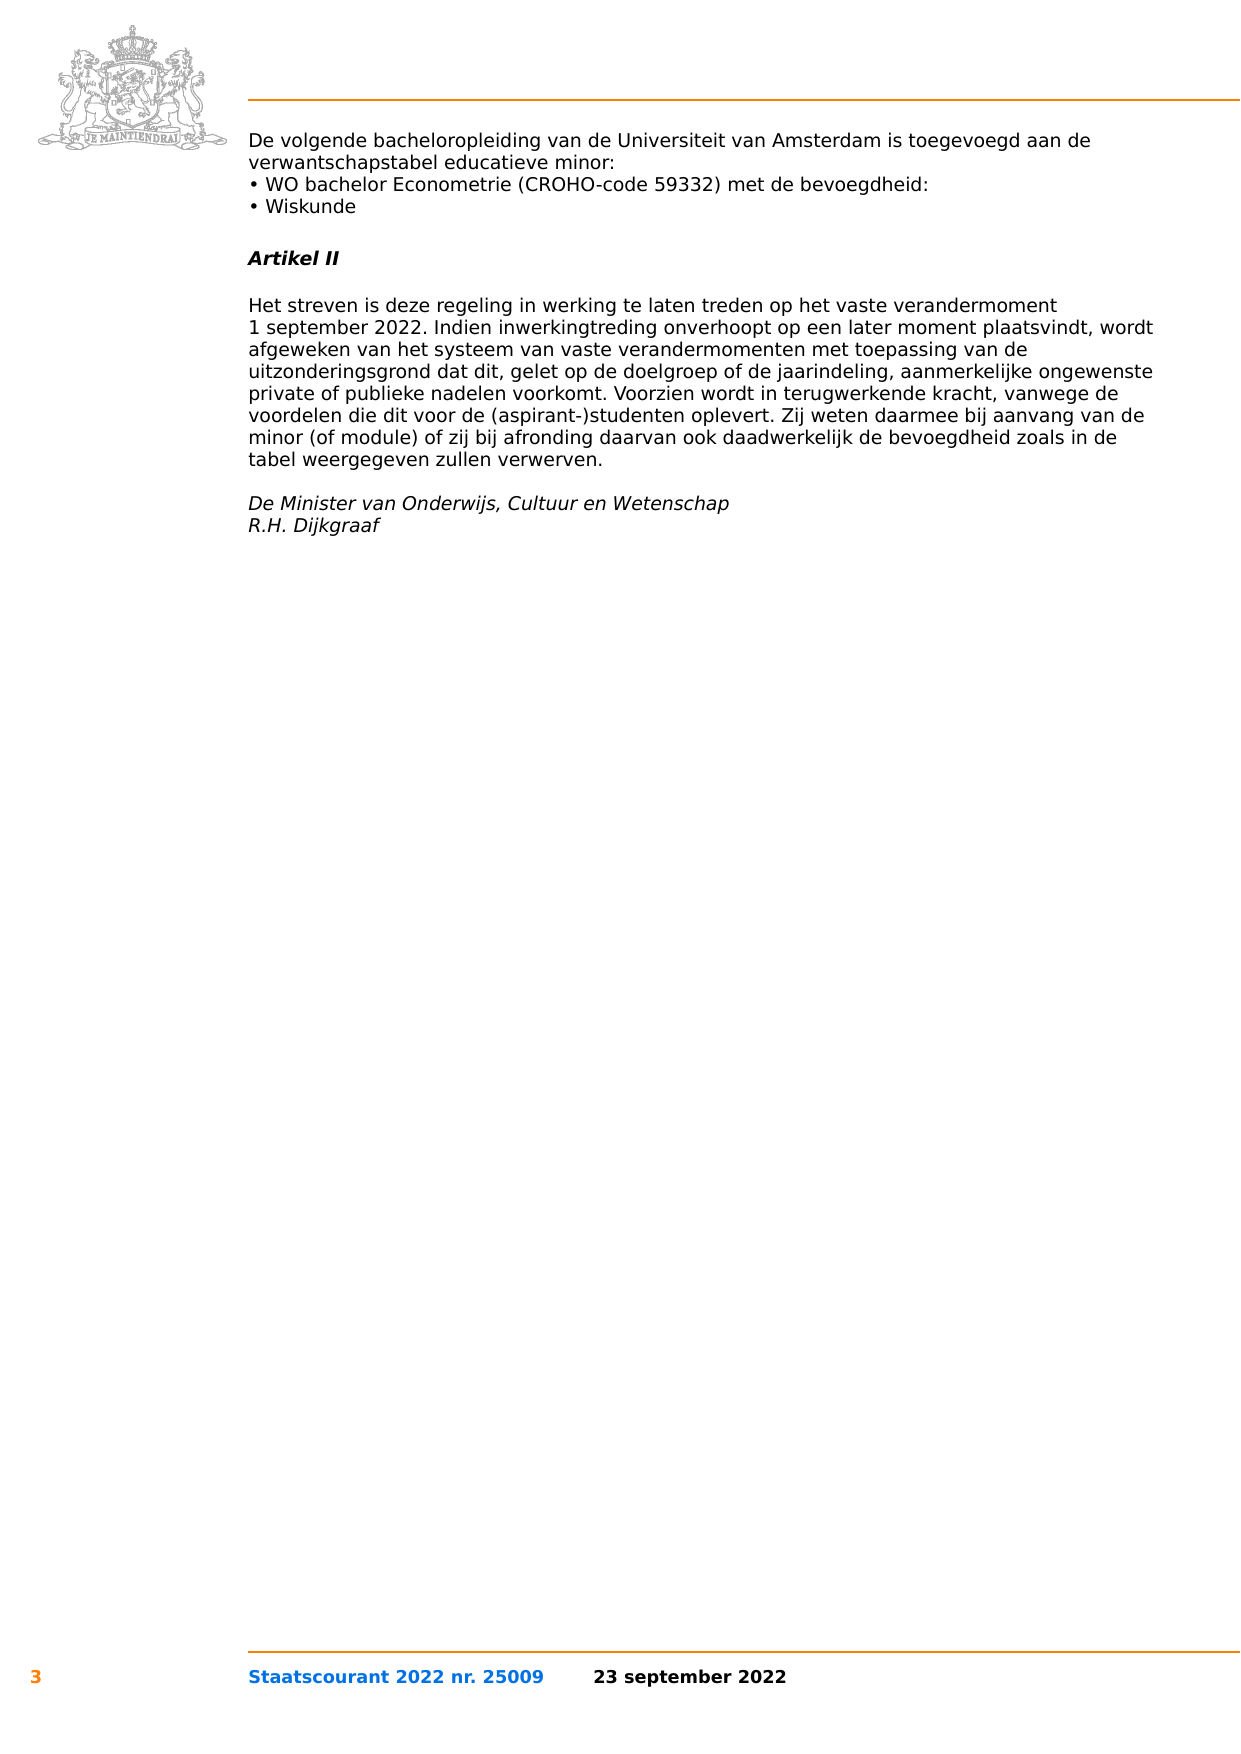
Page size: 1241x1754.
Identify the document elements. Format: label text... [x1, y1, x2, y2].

text • WO bachelor Econometrie (CROHO-code 59332) met de bevoegdheid: [248, 174, 1163, 196]
text Het streven is deze regeling in werking te laten treden op het vaste verandermoment 1 september 2022. Indien inwerkingtreding onverhoopt op een later moment plaatsvindt, wordt afgeweken van het systeem van vaste verandermomenten met toepassing van de uitzonderingsgrond dat dit, gelet op de doelgroep of de jaarindeling, aanmerkelijke ongewenste private of publieke nadelen voorkomt. Voorzien wordt in terugwerkende kracht, vanwege de voordelen die dit voor de (aspirant-)studenten oplevert. Zij weten daarmee bij aanvang van de minor (of module) of zij bij afronding daarvan ook daadwerkelijk de bevoegdheid zoals in de tabel weergegeven zullen verwerven. [248, 295, 1163, 471]
subtitle Artikel II [248, 248, 1163, 270]
text De volgende bacheloropleiding van de Universiteit van Amsterdam is toegevoegd aan de verwantschapstabel educatieve minor: [248, 130, 1163, 174]
text • Wiskunde [248, 196, 1163, 218]
picture [38, 25, 227, 150]
text De Minister van Onderwijs, Cultuur en Wetenschap R.H. Dijkgraaf [248, 492, 1163, 536]
